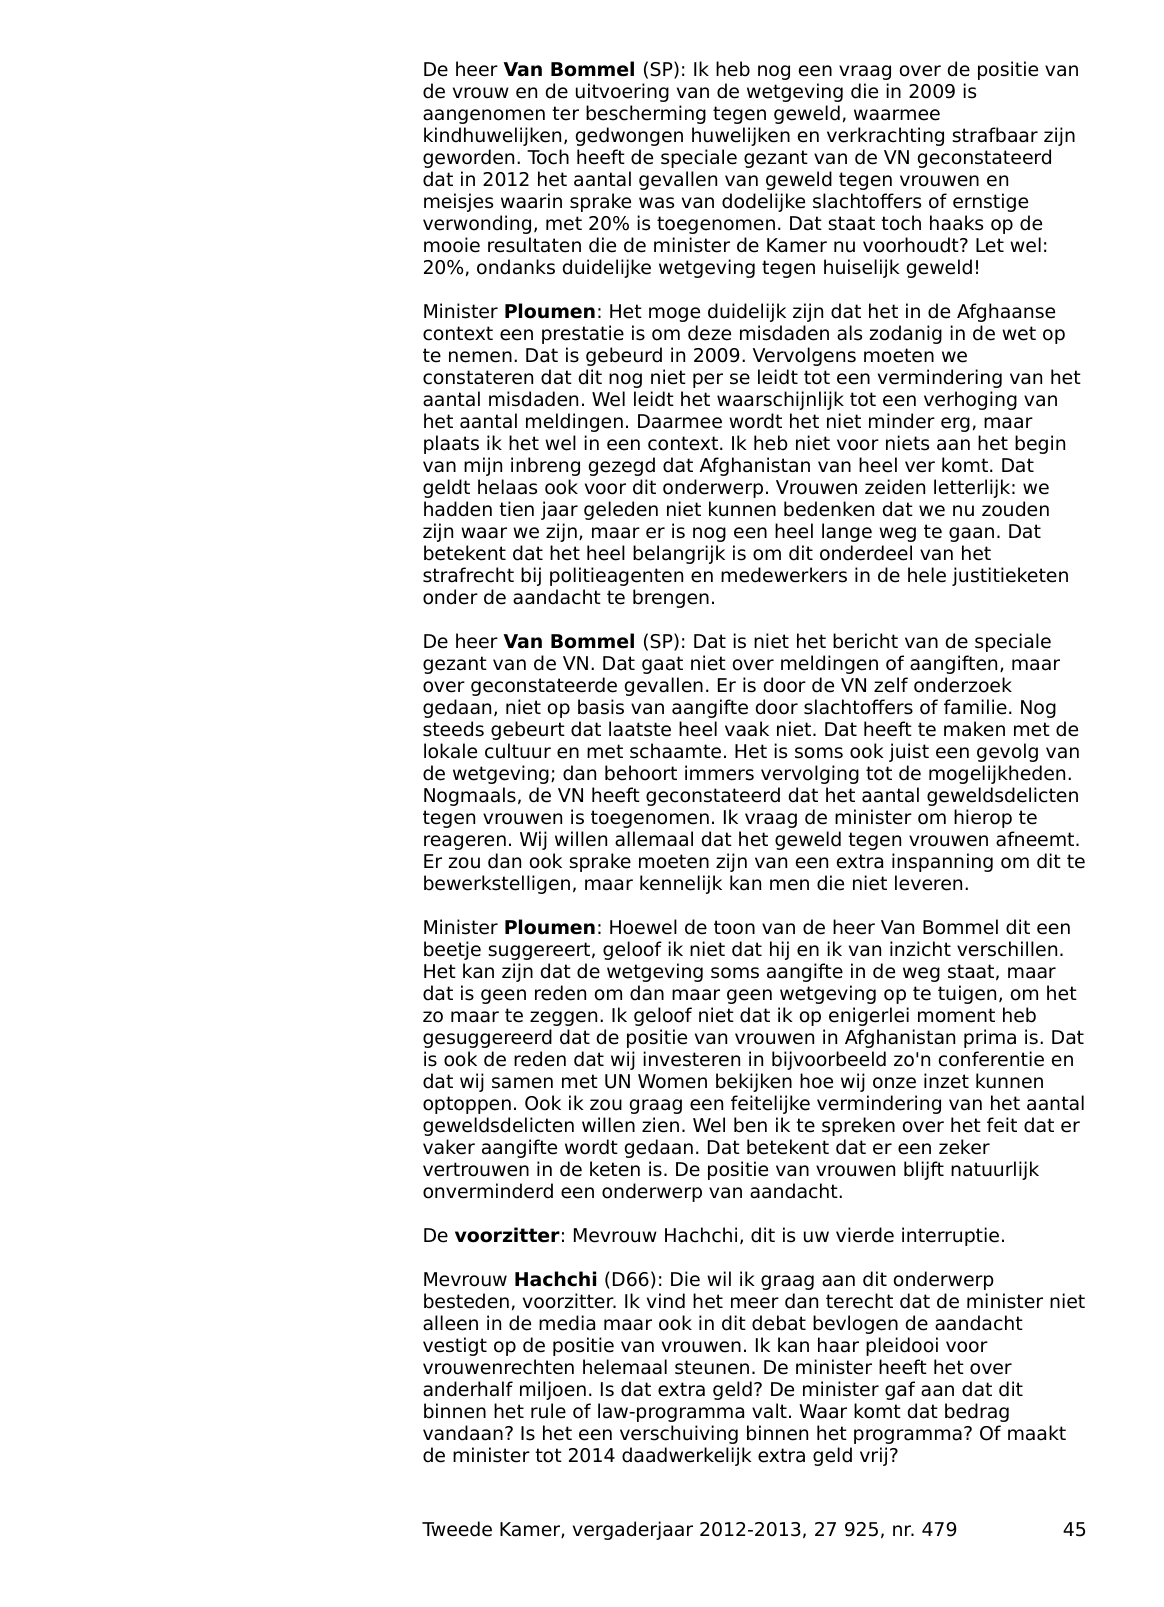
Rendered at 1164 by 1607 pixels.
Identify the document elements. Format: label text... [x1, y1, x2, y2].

text Minister Ploumen: Het moge duidelijk zijn dat het in de Afghaanse context een prestatie is om deze misdaden als zodanig in de wet op te nemen. Dat is gebeurd in 2009. Vervolgens moeten we constateren dat dit nog niet per se leidt tot een vermindering van het aantal misdaden. Wel leidt het waarschijnlijk tot een verhoging van het aantal meldingen. Daarmee wordt het niet minder erg, maar plaats ik het wel in een context. Ik heb niet voor niets aan het begin van mijn inbreng gezegd dat Afghanistan van heel ver komt. Dat geldt helaas ook voor dit onderwerp. Vrouwen zeiden letterlijk: we hadden tien jaar geleden niet kunnen bedenken dat we nu zouden zijn waar we zijn, maar er is nog een heel lange weg te gaan. Dat betekent dat het heel belangrijk is om dit onderdeel van het strafrecht bij politieagenten en medewerkers in de hele justitieketen onder de aandacht te brengen. [422, 301, 1087, 609]
text Mevrouw Hachchi (D66): Die wil ik graag aan dit onderwerp besteden, voorzitter. Ik vind het meer dan terecht dat de minister niet alleen in de media maar ook in dit debat bevlogen de aandacht vestigt op de positie van vrouwen. Ik kan haar pleidooi voor vrouwenrechten helemaal steunen. De minister heeft het over anderhalf miljoen. Is dat extra geld? De minister gaf aan dat dit binnen het rule of law-programma valt. Waar komt dat bedrag vandaan? Is het een verschuiving binnen het programma? Of maakt de minister tot 2014 daadwerkelijk extra geld vrij? [422, 1269, 1087, 1467]
text De heer Van Bommel (SP): Dat is niet het bericht van de speciale gezant van de VN. Dat gaat niet over meldingen of aangiften, maar over geconstateerde gevallen. Er is door de VN zelf onderzoek gedaan, niet op basis van aangifte door slachtoffers of familie. Nog steeds gebeurt dat laatste heel vaak niet. Dat heeft te maken met de lokale cultuur en met schaamte. Het is soms ook juist een gevolg van de wetgeving; dan behoort immers vervolging tot de mogelijkheden. Nogmaals, de VN heeft geconstateerd dat het aantal geweldsdelicten tegen vrouwen is toegenomen. Ik vraag de minister om hierop te reageren. Wij willen allemaal dat het geweld tegen vrouwen afneemt. Er zou dan ook sprake moeten zijn van een extra inspanning om dit te bewerkstelligen, maar kennelijk kan men die niet leveren. [422, 631, 1087, 895]
text De voorzitter: Mevrouw Hachchi, dit is uw vierde interruptie. [422, 1225, 1087, 1247]
text Minister Ploumen: Hoewel de toon van de heer Van Bommel dit een beetje suggereert, geloof ik niet dat hij en ik van inzicht verschillen. Het kan zijn dat de wetgeving soms aangifte in de weg staat, maar dat is geen reden om dan maar geen wetgeving op te tuigen, om het zo maar te zeggen. Ik geloof niet dat ik op enigerlei moment heb gesuggereerd dat de positie van vrouwen in Afghanistan prima is. Dat is ook de reden dat wij investeren in bijvoorbeeld zo'n conferentie en dat wij samen met UN Women bekijken hoe wij onze inzet kunnen optoppen. Ook ik zou graag een feitelijke vermindering van het aantal geweldsdelicten willen zien. Wel ben ik te spreken over het feit dat er vaker aangifte wordt gedaan. Dat betekent dat er een zeker vertrouwen in de keten is. De positie van vrouwen blijft natuurlijk onverminderd een onderwerp van aandacht. [422, 917, 1087, 1203]
text De heer Van Bommel (SP): Ik heb nog een vraag over de positie van de vrouw en de uitvoering van de wetgeving die in 2009 is aangenomen ter bescherming tegen geweld, waarmee kindhuwelijken, gedwongen huwelijken en verkrachting strafbaar zijn geworden. Toch heeft de speciale gezant van de VN geconstateerd dat in 2012 het aantal gevallen van geweld tegen vrouwen en meisjes waarin sprake was van dodelijke slachtoffers of ernstige verwonding, met 20% is toegenomen. Dat staat toch haaks op de mooie resultaten die de minister de Kamer nu voorhoudt? Let wel: 20%, ondanks duidelijke wetgeving tegen huiselijk geweld! [422, 59, 1087, 279]
